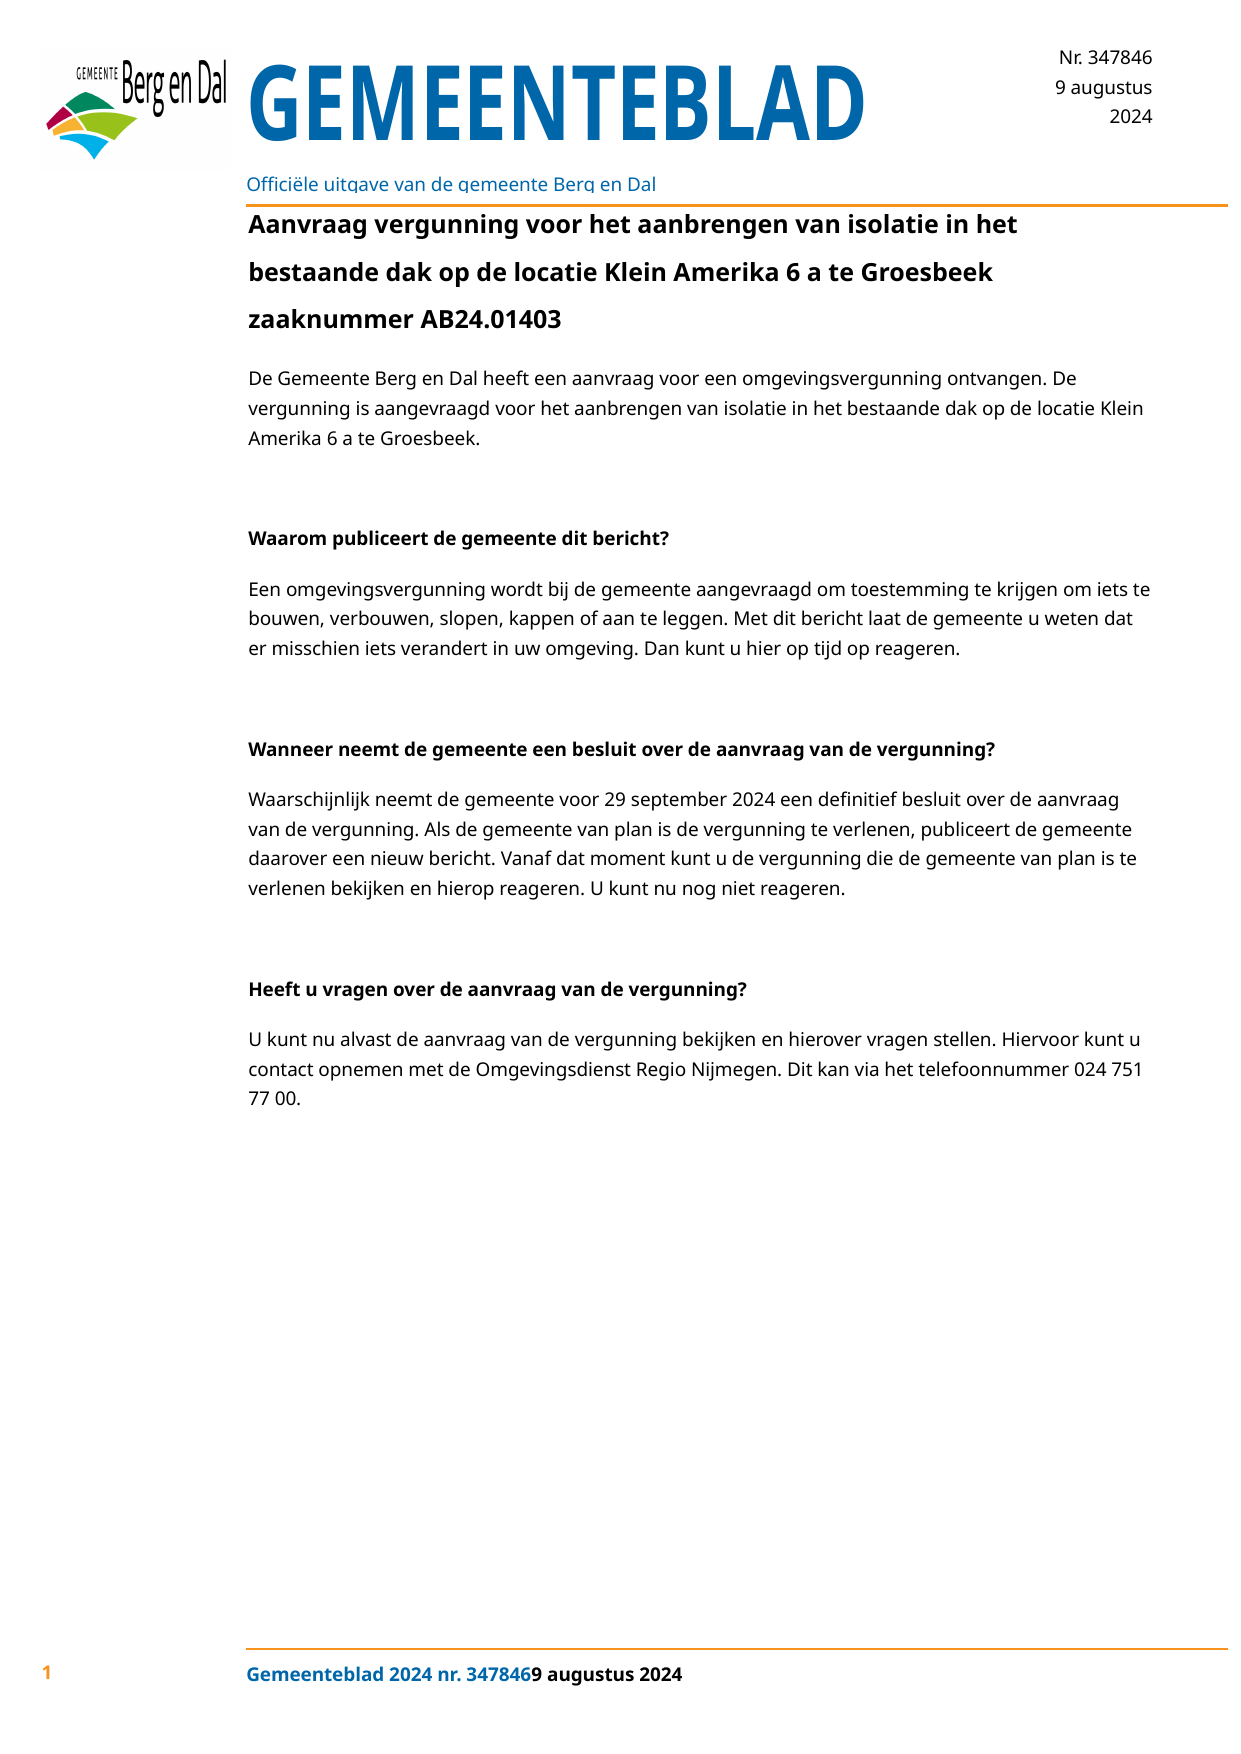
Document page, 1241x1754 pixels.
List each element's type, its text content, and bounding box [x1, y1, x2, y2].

text Wanneer neemt de gemeente een besluit over de aanvraag van de vergunning? [248, 736, 1152, 762]
text Heeft u vragen over de aanvraag van de vergunning? [248, 976, 1152, 1002]
text U kunt nu alvast de aanvraag van de vergunning bekijken en hierover vragen stellen. Hiervoor kunt u contact opnemen met de Omgevingsdienst Regio Nijmegen. Dit kan via het telefoonnummer 024 751 77 00. [248, 1026, 1152, 1111]
text De Gemeente Berg en Dal heeft een aanvraag voor een omgevingsvergunning ontvangen. De vergunning is aangevraagd voor het aanbrengen van isolatie in het bestaande dak op de locatie Klein Amerika 6 a te Groesbeek. [248, 366, 1152, 450]
text Een omgevingsvergunning wordt bij de gemeente aangevraagd om toestemming te krijgen om iets te bouwen, verbouwen, slopen, kappen of aan te leggen. Met dit bericht laat de gemeente u weten dat er misschien iets verandert in uw omgeving. Dan kunt u hier op tijd op reageren. [248, 576, 1152, 661]
text Aanvraag vergunning voor het aanbrengen van isolatie in het bestaande dak op de locatie Klein Amerika 6 a te Groesbeek zaaknummer AB24.01403 [248, 207, 1152, 336]
text Waarom publiceert de gemeente dit bericht? [248, 526, 1152, 551]
picture [41, 47, 231, 172]
text Waarschijnlijk neemt de gemeente voor 29 september 2024 een definitief besluit over de aanvraag van de vergunning. Als de gemeente van plan is de vergunning te verlenen, publiceert de gemeente daarover een nieuw bericht. Vanaf dat moment kunt u de vergunning die de gemeente van plan is te verlenen bekijken en hierop reageren. U kunt nu nog niet reageren. [248, 786, 1152, 901]
